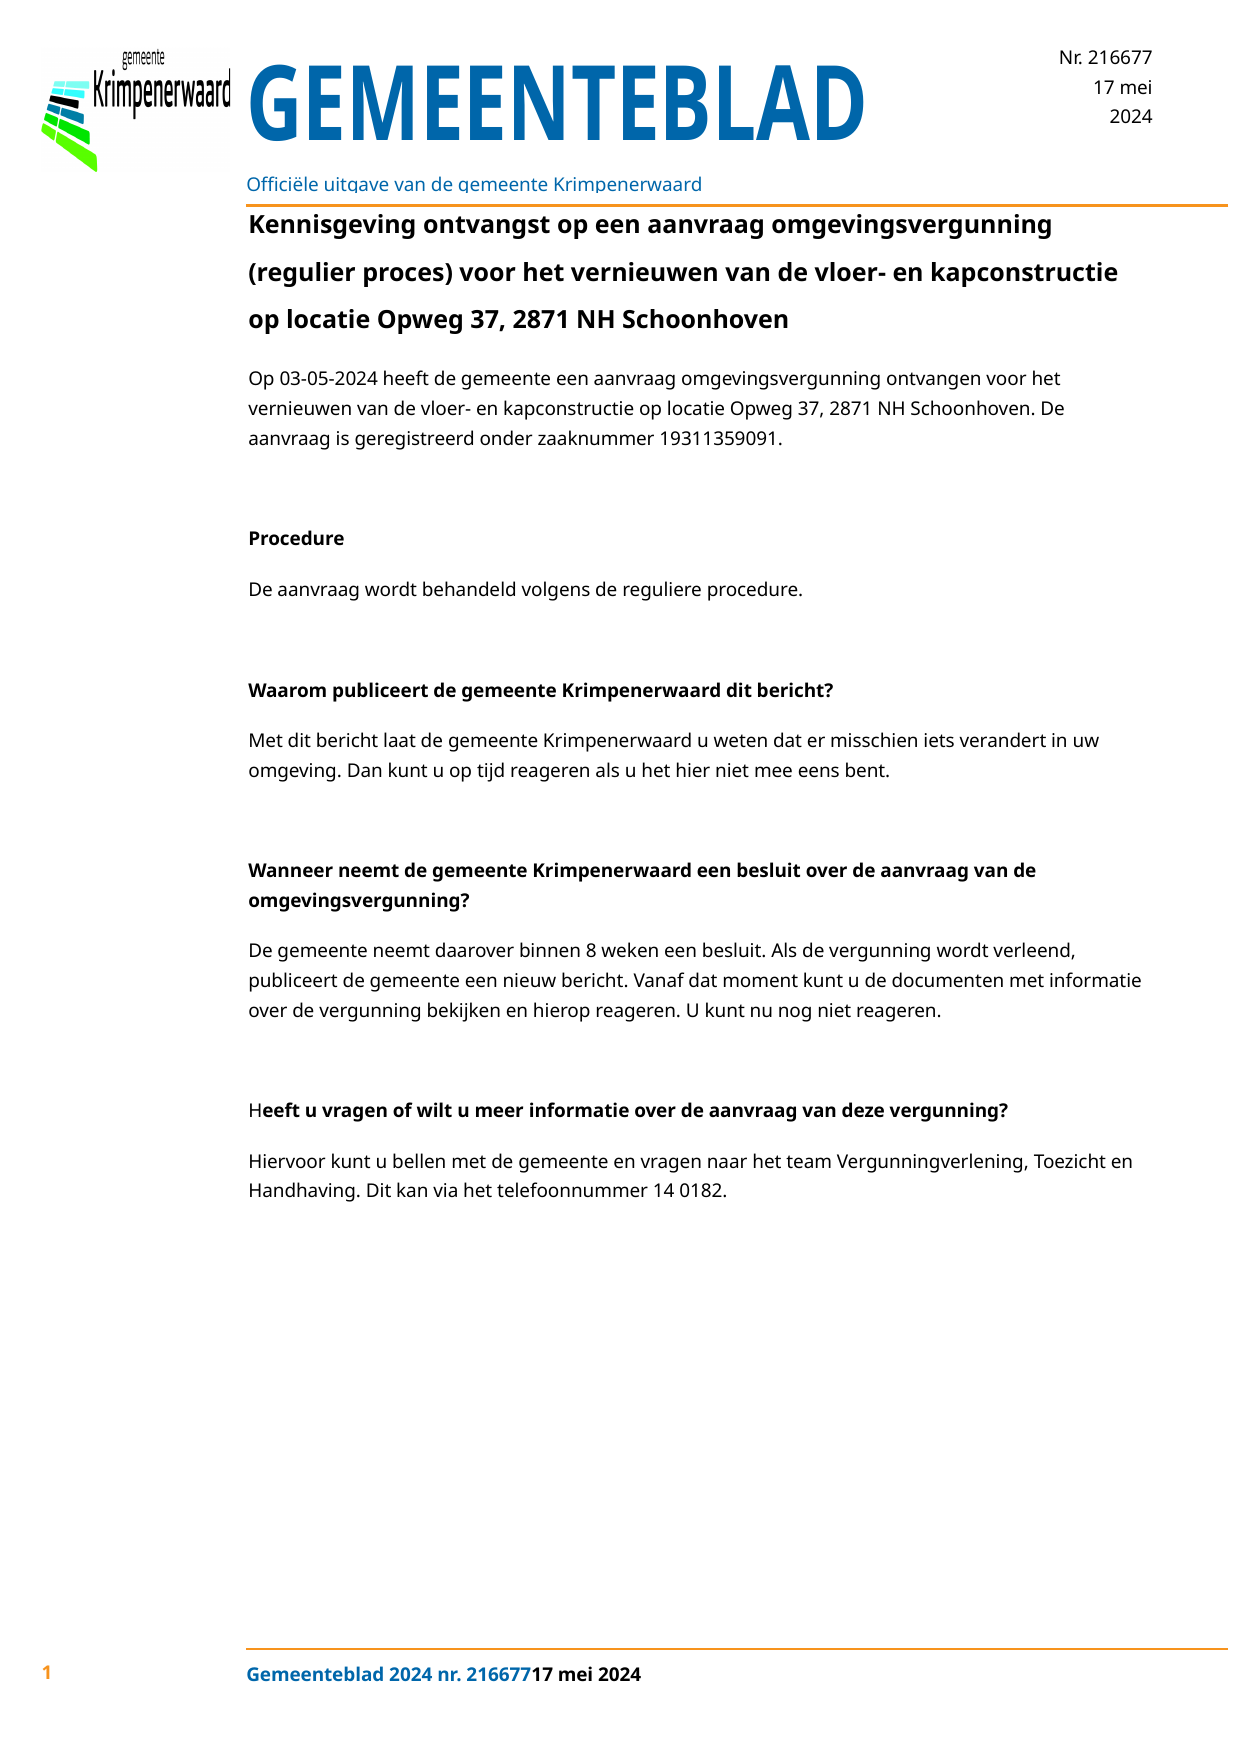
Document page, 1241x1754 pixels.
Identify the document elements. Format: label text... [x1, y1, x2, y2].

text Kennisgeving ontvangst op een aanvraag omgevingsvergunning (regulier proces) voor het vernieuwen van de vloer- en kapconstructie op locatie Opweg 37, 2871 NH Schoonhoven [248, 207, 1152, 336]
text Op 03-05-2024 heeft de gemeente een aanvraag omgevingsvergunning ontvangen voor het vernieuwen van de vloer- en kapconstructie op locatie Opweg 37, 2871 NH Schoonhoven. De aanvraag is geregistreerd onder zaaknummer 19311359091. [248, 366, 1152, 450]
text Procedure [248, 526, 1152, 551]
picture [41, 47, 231, 172]
text Met dit bericht laat de gemeente Krimpenerwaard u weten dat er misschien iets verandert in uw omgeving. Dan kunt u op tijd reageren als u het hier niet mee eens bent. [248, 727, 1152, 782]
text Waarom publiceert de gemeente Krimpenerwaard dit bericht? [248, 677, 1152, 702]
text Wanneer neemt de gemeente Krimpenerwaard een besluit over de aanvraag van de omgevingsvergunning? [248, 858, 1152, 913]
text De gemeente neemt daarover binnen 8 weken een besluit. Als de vergunning wordt verleend, publiceert de gemeente een nieuw bericht. Vanaf dat moment kunt u de documenten met informatie over de vergunning bekijken en hierop reageren. U kunt nu nog niet reageren. [248, 938, 1152, 1022]
text De aanvraag wordt behandeld volgens de reguliere procedure. [248, 576, 1152, 602]
text Hiervoor kunt u bellen met de gemeente en vragen naar het team Vergunningverlening, Toezicht en Handhaving. Dit kan via het telefoonnummer 14 0182. [248, 1148, 1152, 1203]
text Heeft u vragen of wilt u meer informatie over de aanvraag van deze vergunning? [248, 1098, 1152, 1123]
